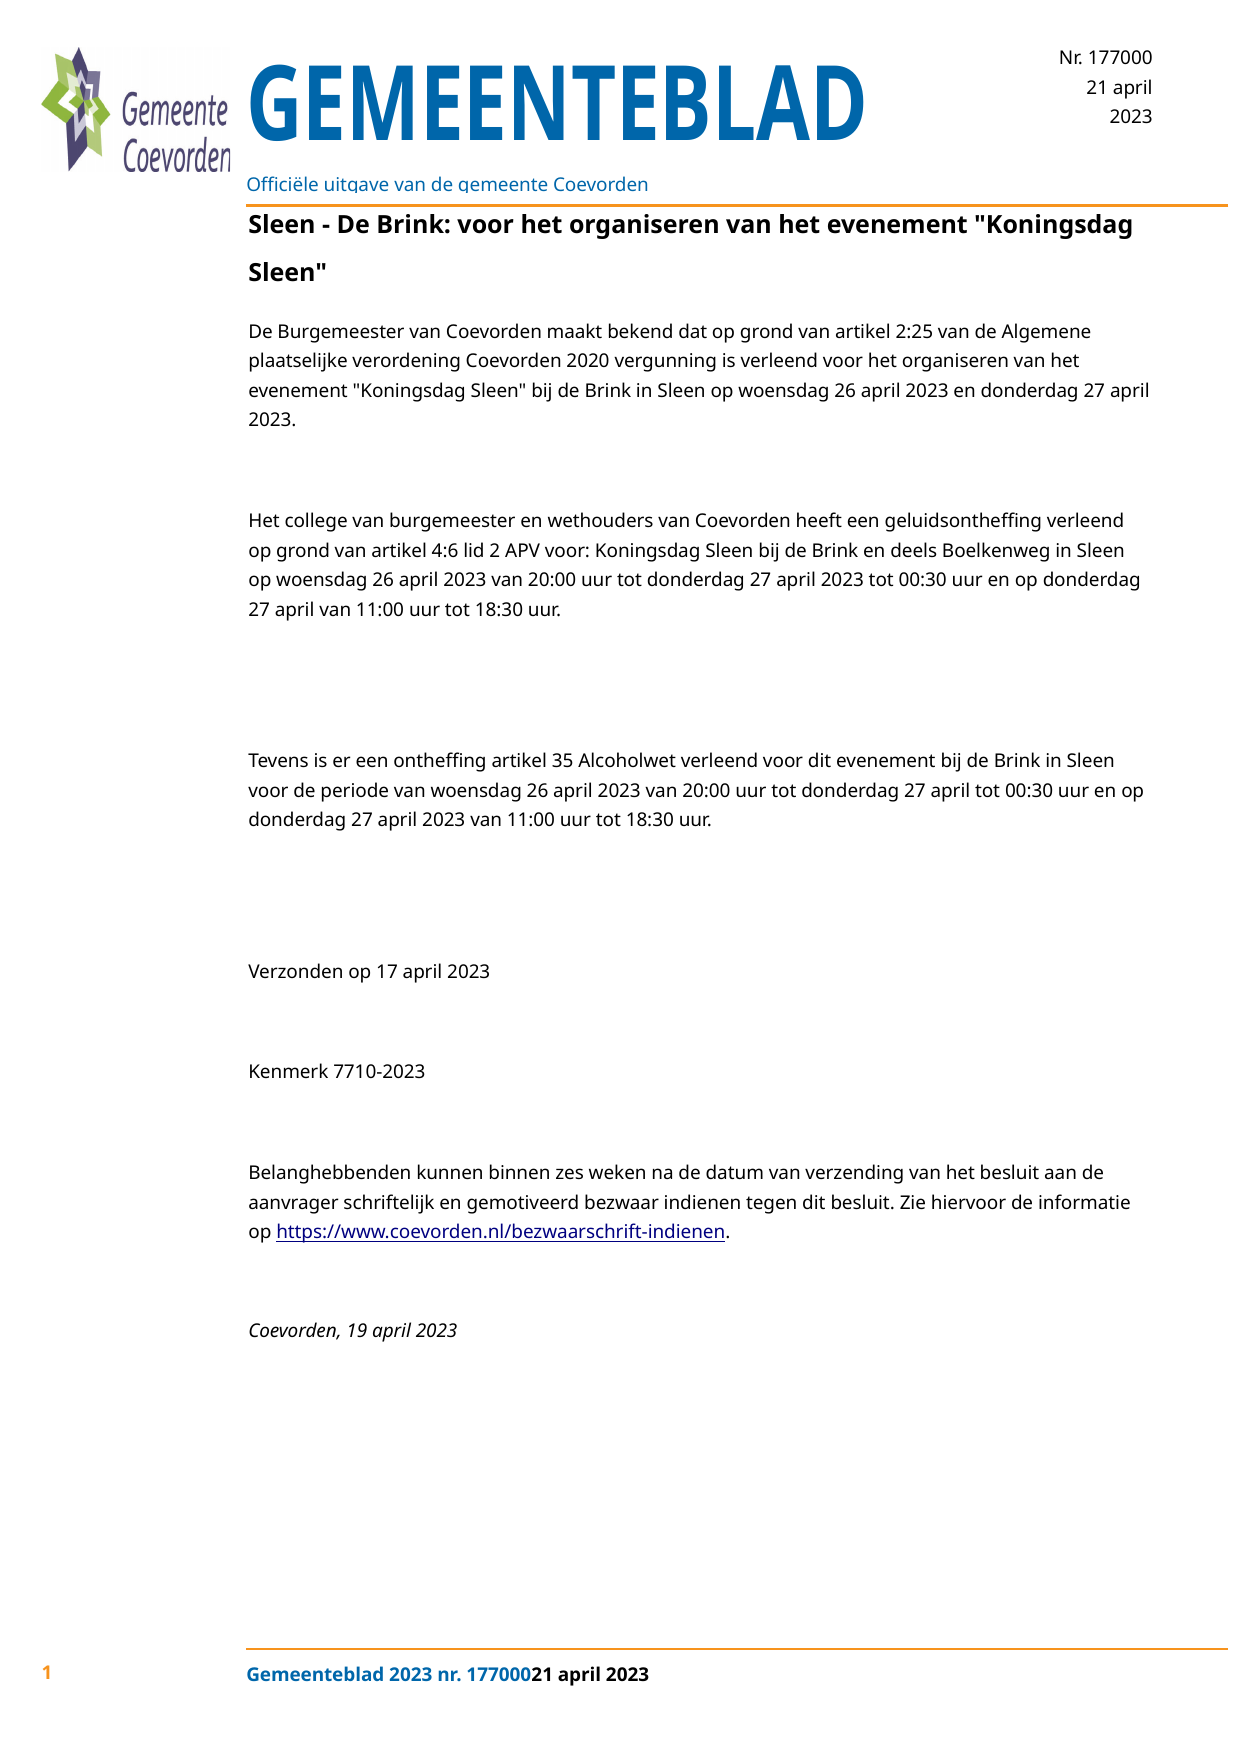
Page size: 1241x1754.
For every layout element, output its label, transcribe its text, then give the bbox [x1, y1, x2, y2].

text Belanghebbenden kunnen binnen zes weken na de datum van verzending van het besluit aan de aanvrager schriftelijk en gemotiveerd bezwaar indienen tegen dit besluit. Zie hiervoor de informatie op https://www.coevorden.nl/bezwaarschrift-indienen. [248, 1159, 1152, 1244]
text Kenmerk 7710-2023 [248, 1059, 1152, 1084]
text De Burgemeester van Coevorden maakt bekend dat op grond van artikel 2:25 van de Algemene plaatselijke verordening Coevorden 2020 vergunning is verleend voor het organiseren van het evenement "Koningsdag Sleen" bij de Brink in Sleen op woensdag 26 april 2023 en donderdag 27 april 2023. [248, 318, 1152, 432]
picture [41, 47, 231, 172]
text Tevens is er een ontheffing artikel 35 Alcoholwet verleend voor dit evenement bij de Brink in Sleen voor de periode van woensdag 26 april 2023 van 20:00 uur tot donderdag 27 april tot 00:30 uur en op donderdag 27 april 2023 van 11:00 uur tot 18:30 uur. [248, 747, 1152, 832]
text Coevorden, 19 april 2023 [248, 1317, 1152, 1343]
text Het college van burgemeester en wethouders van Coevorden heeft een geluidsontheffing verleend op grond van artikel 4:6 lid 2 APV voor: Koningsdag Sleen bij de Brink en deels Boelkenweg in Sleen op woensdag 26 april 2023 van 20:00 uur tot donderdag 27 april 2023 tot 00:30 uur en op donderdag 27 april van 11:00 uur tot 18:30 uur. [248, 507, 1152, 622]
text Verzonden op 17 april 2023 [248, 958, 1152, 984]
text Sleen - De Brink: voor het organiseren van het evenement "Koningsdag Sleen" [248, 207, 1152, 288]
